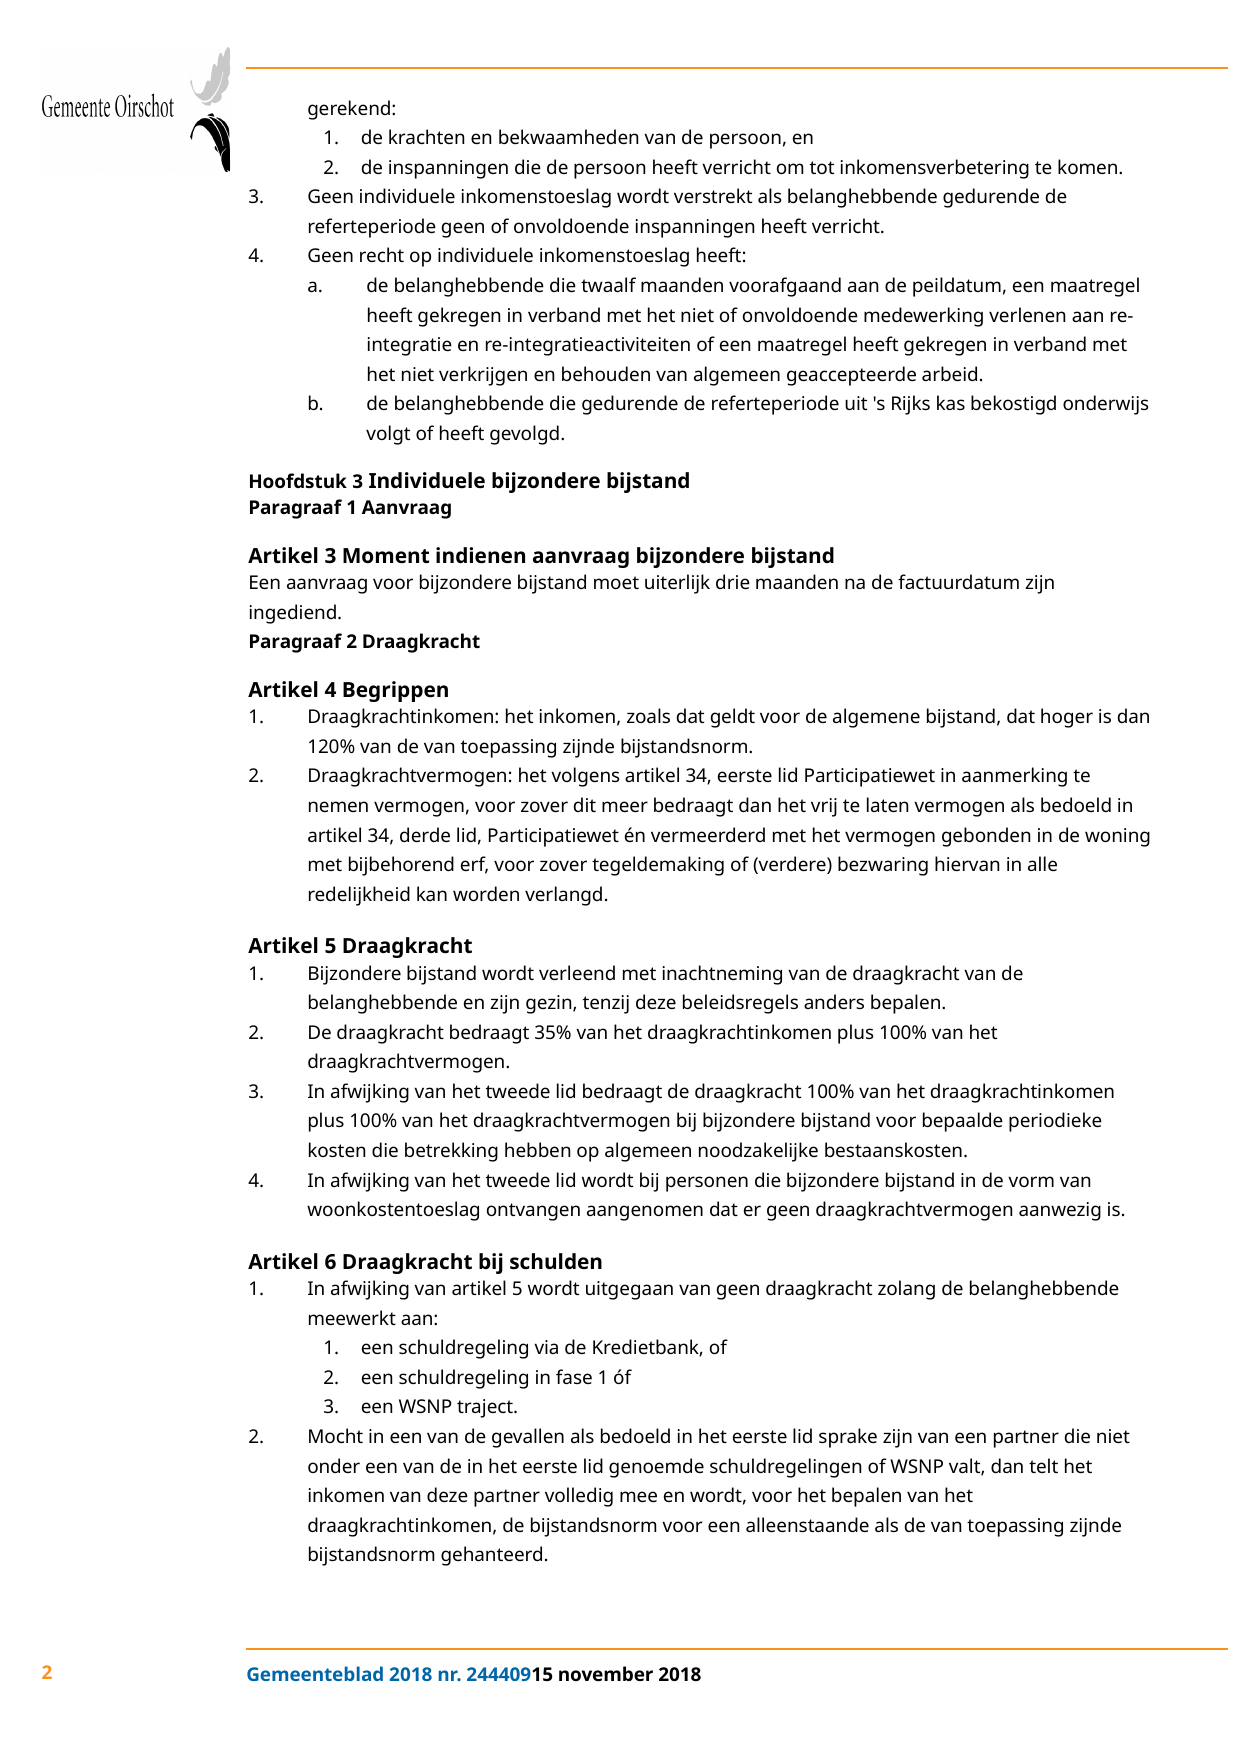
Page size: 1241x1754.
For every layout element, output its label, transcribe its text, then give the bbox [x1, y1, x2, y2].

text Paragraaf 1 Aanvraag [248, 494, 1152, 520]
list een WSNP traject. [323, 1394, 1152, 1419]
text Artikel 3 Moment indienen aanvraag bijzondere bijstand [248, 541, 1152, 569]
text Artikel 5 Draagkracht [248, 931, 1152, 960]
list Draagkrachtinkomen: het inkomen, zoals dat geldt voor de algemene bijstand, dat hoger is dan 120% van de van toepassing zijnde bijstandsnorm. [248, 703, 1152, 759]
list een schuldregeling via de Kredietbank, of [323, 1334, 1152, 1360]
text Artikel 4 Begrippen [248, 675, 1152, 703]
list In afwijking van het tweede lid wordt bij personen die bijzondere bijstand in de vorm van woonkostentoeslag ontvangen aangenomen dat er geen draagkrachtvermogen aanwezig is. [248, 1167, 1152, 1222]
list een schuldregeling in fase 1 óf [323, 1364, 1152, 1390]
text Hoofdstuk 3 Individuele bijzondere bijstand [248, 466, 1152, 494]
list De draagkracht bedraagt 35% van het draagkrachtinkomen plus 100% van het draagkrachtvermogen. [248, 1019, 1152, 1074]
list gerekend: [248, 95, 1152, 121]
list de belanghebbende die gedurende de referteperiode uit 's Rijks kas bekostigd onderwijs volgt of heeft gevolgd. [307, 391, 1152, 446]
list Bijzondere bijstand wordt verleend met inachtneming van de draagkracht van de belanghebbende en zijn gezin, tenzij deze beleidsregels anders bepalen. [248, 960, 1152, 1015]
list Mocht in een van de gevallen als bedoeld in het eerste lid sprake zijn van een partner die niet onder een van de in het eerste lid genoemde schuldregelingen of WSNP valt, dan telt het inkomen van deze partner volledig mee en wordt, voor het bepalen van het draagkrachtinkomen, de bijstandsnorm voor een alleenstaande als de van toepassing zijnde bijstandsnorm gehanteerd. [248, 1423, 1152, 1567]
list In afwijking van artikel 5 wordt uitgegaan van geen draagkracht zolang de belanghebbende meewerkt aan: [248, 1275, 1152, 1331]
list Geen individuele inkomenstoeslag wordt verstrekt als belanghebbende gedurende de referteperiode geen of onvoldoende inspanningen heeft verricht. [248, 183, 1152, 239]
list Draagkrachtvermogen: het volgens artikel 34, eerste lid Participatiewet in aanmerking te nemen vermogen, voor zover dit meer bedraagt dan het vrij te laten vermogen als bedoeld in artikel 34, derde lid, Participatiewet én vermeerderd met het vermogen gebonden in de woning met bijbehorend erf, voor zover tegeldemaking of (verdere) bezwaring hiervan in alle redelijkheid kan worden verlangd. [248, 763, 1152, 907]
text Een aanvraag voor bijzondere bijstand moet uiterlijk drie maanden na de factuurdatum zijn ingediend. [248, 569, 1152, 624]
list In afwijking van het tweede lid bedraagt de draagkracht 100% van het draagkrachtinkomen plus 100% van het draagkrachtvermogen bij bijzondere bijstand voor bepaalde periodieke kosten die betrekking hebben op algemeen noodzakelijke bestaanskosten. [248, 1078, 1152, 1163]
list de krachten en bekwaamheden van de persoon, en [323, 124, 1152, 150]
picture [41, 47, 231, 172]
list de inspanningen die de persoon heeft verricht om tot inkomensverbetering te komen. [323, 154, 1152, 180]
text Paragraaf 2 Draagkracht [248, 628, 1152, 654]
list de belanghebbende die twaalf maanden voorafgaand aan de peildatum, een maatregel heeft gekregen in verband met het niet of onvoldoende medewerking verlenen aan re-integratie en re-integratieactiviteiten of een maatregel heeft gekregen in verband met het niet verkrijgen en behouden van algemeen geaccepteerde arbeid. [307, 272, 1152, 387]
text Artikel 6 Draagkracht bij schulden [248, 1247, 1152, 1275]
list Geen recht op individuele inkomenstoeslag heeft: [248, 243, 1152, 268]
